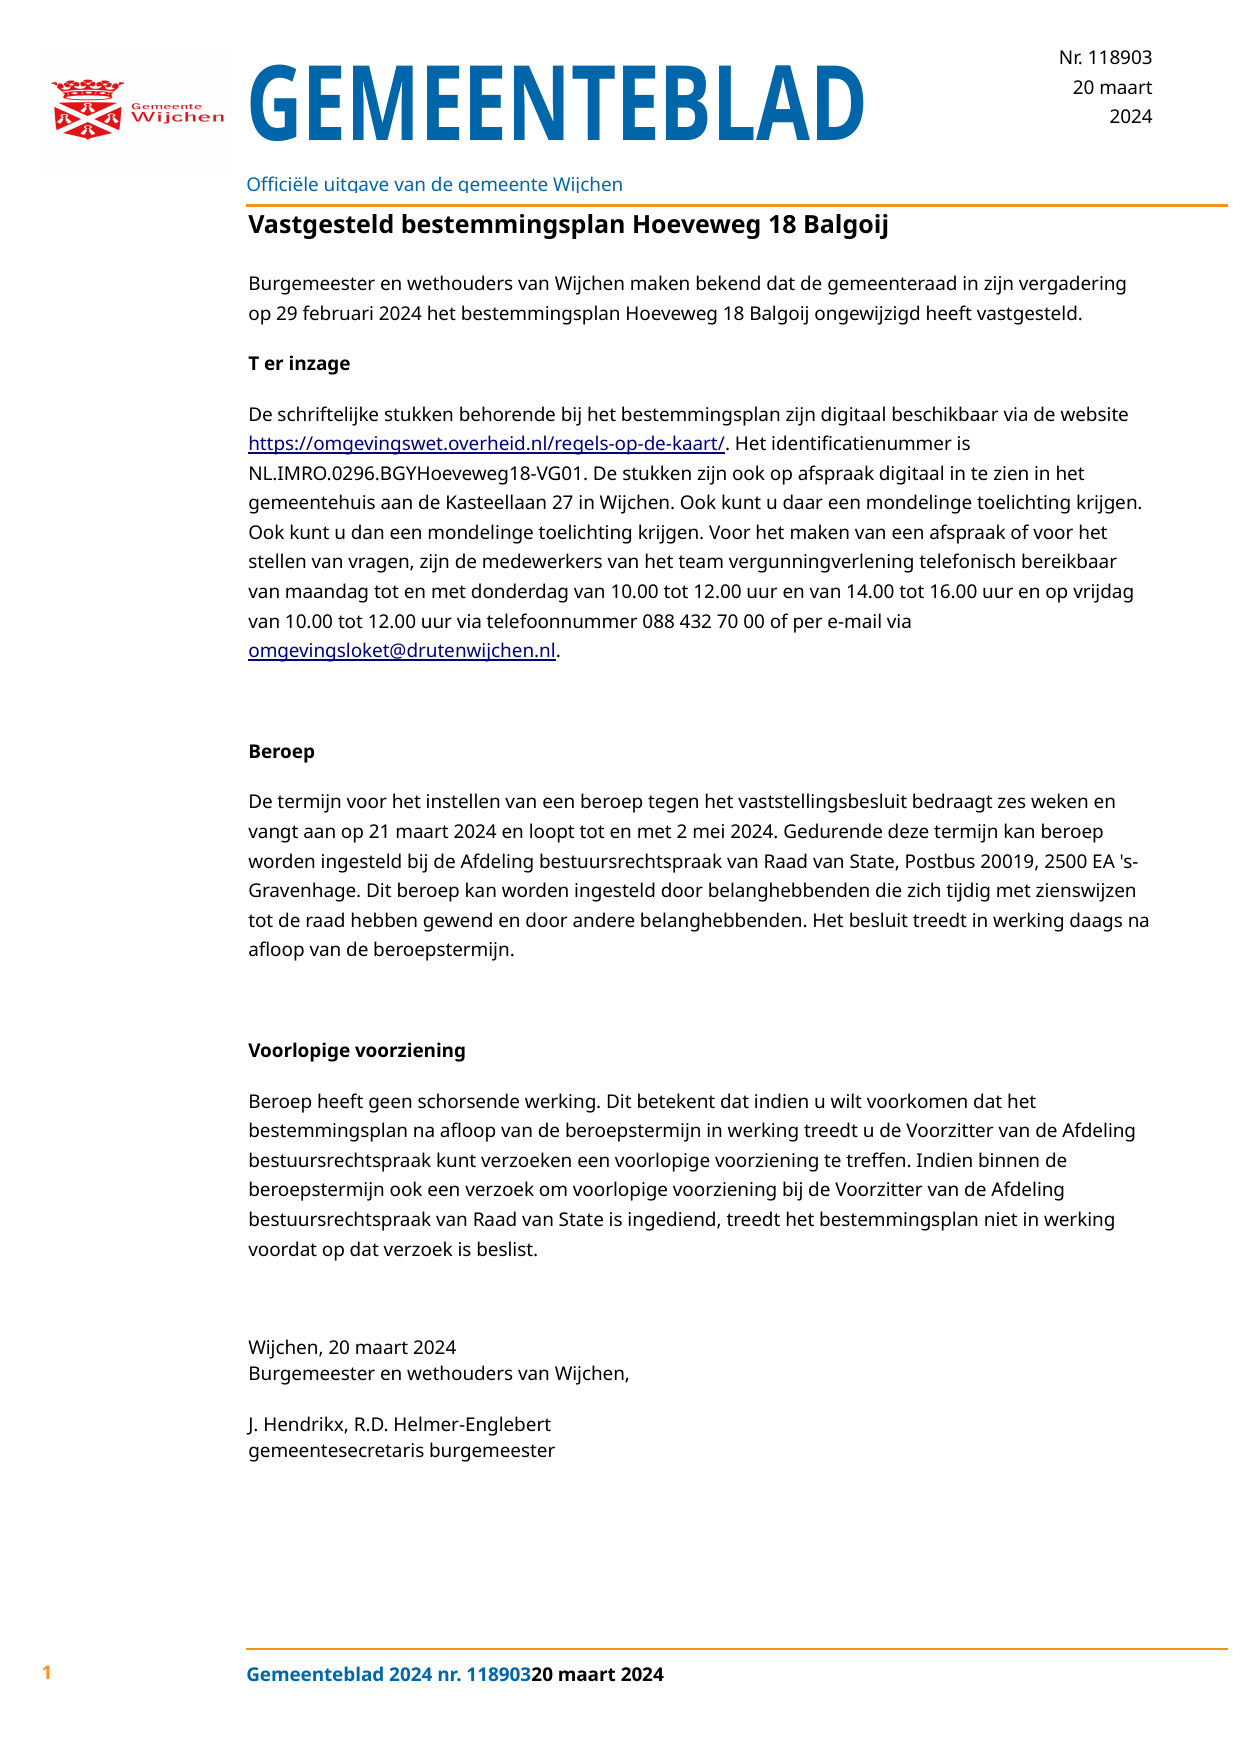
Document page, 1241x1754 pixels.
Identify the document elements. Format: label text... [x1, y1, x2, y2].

text De schriftelijke stukken behorende bij het bestemmingsplan zijn digitaal beschikbaar via de website https://omgevingswet.overheid.nl/regels-op-de-kaart/. Het identificatienummer is NL.IMRO.0296.BGYHoeveweg18-VG01. De stukken zijn ook op afspraak digitaal in te zien in het gemeentehuis aan de Kasteellaan 27 in Wijchen. Ook kunt u daar een mondelinge toelichting krijgen. Ook kunt u dan een mondelinge toelichting krijgen. Voor het maken van een afspraak of voor het stellen van vragen, zijn de medewerkers van het team vergunningverlening telefonisch bereikbaar van maandag tot en met donderdag van 10.00 tot 12.00 uur en van 14.00 tot 16.00 uur en op vrijdag van 10.00 tot 12.00 uur via telefoonnummer 088 432 70 00 of per e-mail via omgevingsloket@drutenwijchen.nl. [248, 401, 1152, 663]
text Burgemeester en wethouders van Wijchen maken bekend dat de gemeenteraad in zijn vergadering op 29 februari 2024 het bestemmingsplan Hoeveweg 18 Balgoij ongewijzigd heeft vastgesteld. [248, 270, 1152, 326]
text Wijchen, 20 maart 2024 [248, 1334, 1152, 1360]
text J. Hendrikx, R.D. Helmer-Englebert [248, 1411, 1152, 1437]
text Voorlopige voorziening [248, 1037, 1152, 1063]
text Vastgesteld bestemmingsplan Hoeveweg 18 Balgoij [248, 207, 1152, 241]
text Beroep heeft geen schorsende werking. Dit betekent dat indien u wilt voorkomen dat het bestemmingsplan na afloop van de beroepstermijn in werking treedt u de Voorzitter van de Afdeling bestuursrechtspraak kunt verzoeken een voorlopige voorziening te treffen. Indien binnen de beroepstermijn ook een verzoek om voorlopige voorziening bij de Voorzitter van de Afdeling bestuursrechtspraak van Raad van State is ingediend, treedt het bestemmingsplan niet in werking voordat op dat verzoek is beslist. [248, 1088, 1152, 1261]
text gemeentesecretaris burgemeester [248, 1437, 1152, 1463]
text T er inzage [248, 350, 1152, 376]
text De termijn voor het instellen van een beroep tegen het vaststellingsbesluit bedraagt zes weken en vangt aan op 21 maart 2024 en loopt tot en met 2 mei 2024. Gedurende deze termijn kan beroep worden ingesteld bij de Afdeling bestuursrechtspraak van Raad van State, Postbus 20019, 2500 EA 's-Gravenhage. Dit beroep kan worden ingesteld door belanghebbenden die zich tijdig met zienswijzen tot de raad hebben gewend en door andere belanghebbenden. Het besluit treedt in werking daags na afloop van de beroepstermijn. [248, 789, 1152, 962]
text Beroep [248, 738, 1152, 764]
picture [41, 47, 231, 172]
text Burgemeester en wethouders van Wijchen, [248, 1360, 1152, 1385]
